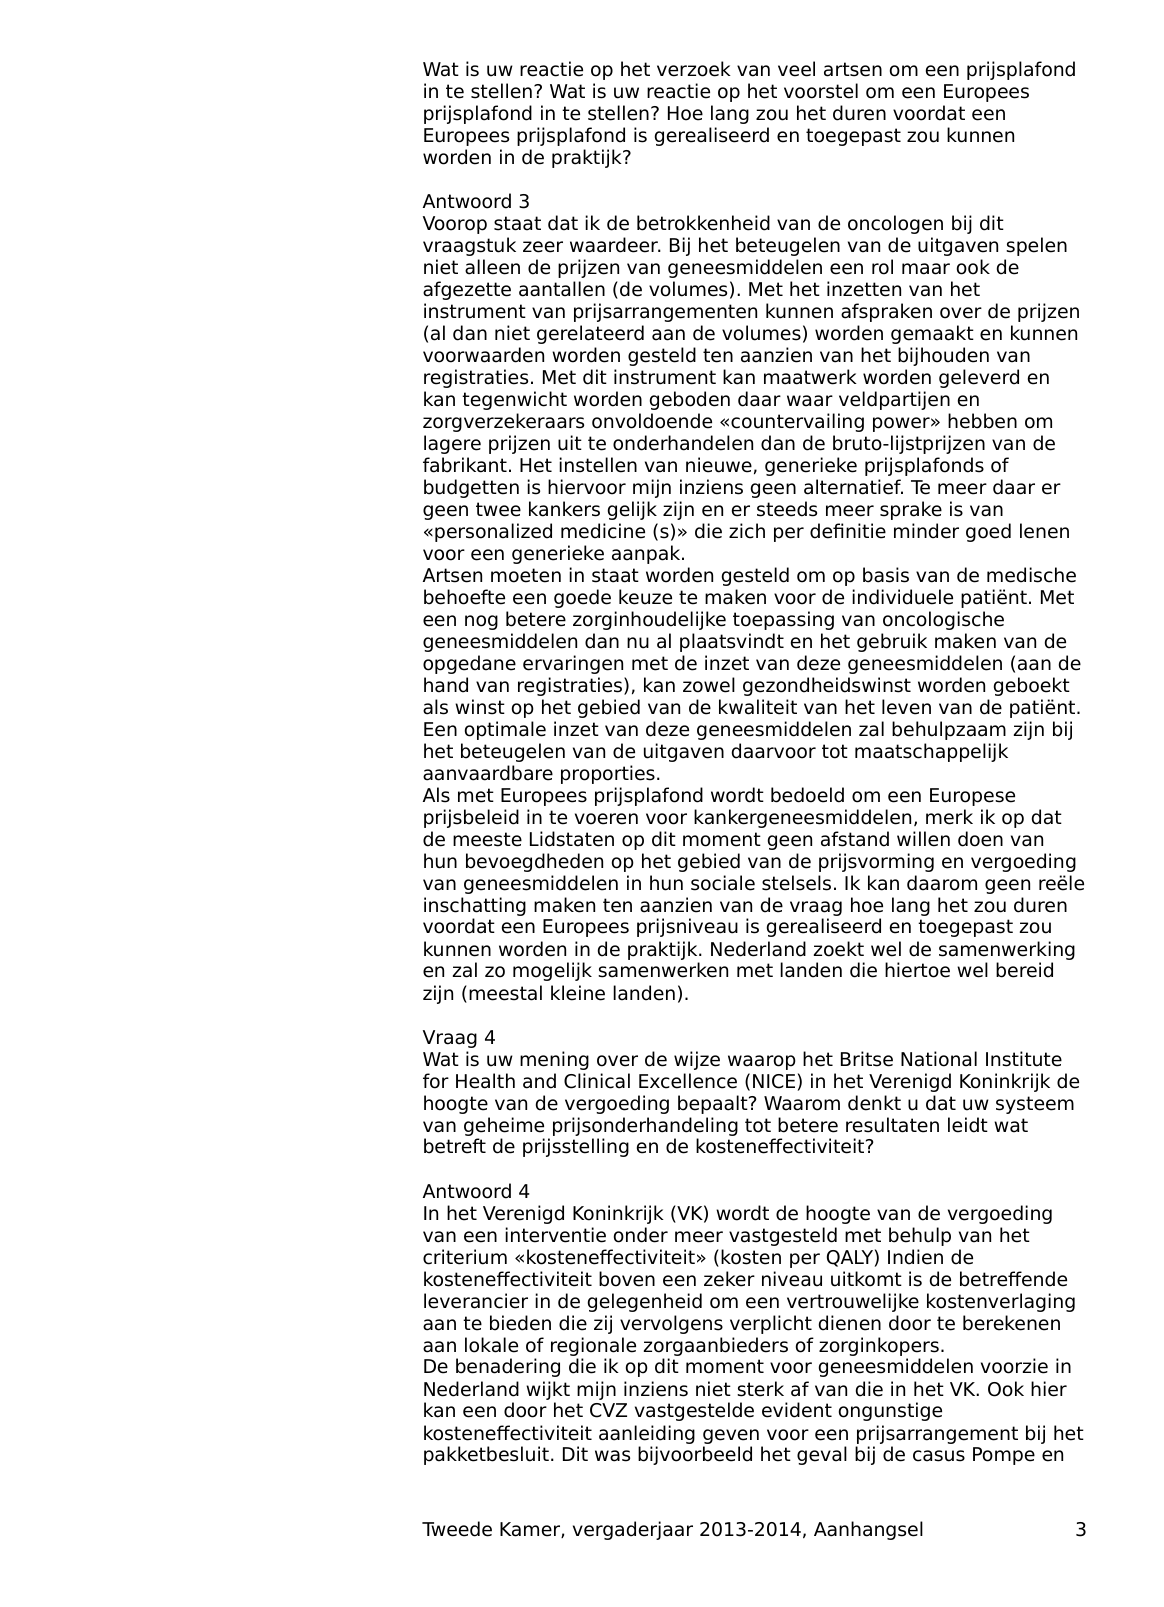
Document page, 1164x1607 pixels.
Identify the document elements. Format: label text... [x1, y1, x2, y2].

text Antwoord 4 [422, 1181, 1087, 1203]
text Wat is uw mening over de wijze waarop het Britse National Institute for Health and Clinical Excellence (NICE) in het Verenigd Koninkrijk de hoogte van de vergoeding bepaalt? Waarom denkt u dat uw systeem van geheime prijsonderhandeling tot betere resultaten leidt wat betreft de prijsstelling en de kosteneffectiviteit? [422, 1048, 1087, 1158]
text Als met Europees prijsplafond wordt bedoeld om een Europese prijsbeleid in te voeren voor kankergeneesmiddelen, merk ik op dat de meeste Lidstaten op dit moment geen afstand willen doen van hun bevoegdheden op het gebied van de prijsvorming en vergoeding van geneesmiddelen in hun sociale stelsels. Ik kan daarom geen reële inschatting maken ten aanzien van de vraag hoe lang het zou duren voordat een Europees prijsniveau is gerealiseerd en toegepast zou kunnen worden in de praktijk. Nederland zoekt wel de samenwerking en zal zo mogelijk samenwerken met landen die hiertoe wel bereid zijn (meestal kleine landen). [422, 784, 1087, 1004]
text Artsen moeten in staat worden gesteld om op basis van de medische behoefte een goede keuze te maken voor de individuele patiënt. Met een nog betere zorginhoudelijke toepassing van oncologische geneesmiddelen dan nu al plaatsvindt en het gebruik maken van de opgedane ervaringen met de inzet van deze geneesmiddelen (aan de hand van registraties), kan zowel gezondheidswinst worden geboekt als winst op het gebied van de kwaliteit van het leven van de patiënt. Een optimale inzet van deze geneesmiddelen zal behulpzaam zijn bij het beteugelen van de uitgaven daarvoor tot maatschappelijk aanvaardbare proporties. [422, 565, 1087, 784]
text Antwoord 3 [422, 191, 1087, 213]
text Vraag 4 [422, 1027, 1087, 1048]
text Voorop staat dat ik de betrokkenheid van de oncologen bij dit vraagstuk zeer waardeer. Bij het beteugelen van de uitgaven spelen niet alleen de prijzen van geneesmiddelen een rol maar ook de afgezette aantallen (de volumes). Met het inzetten van het instrument van prijsarrangementen kunnen afspraken over de prijzen (al dan niet gerelateerd aan de volumes) worden gemaakt en kunnen voorwaarden worden gesteld ten aanzien van het bijhouden van registraties. Met dit instrument kan maatwerk worden geleverd en kan tegenwicht worden geboden daar waar veldpartijen en zorgverzekeraars onvoldoende «countervailing power» hebben om lagere prijzen uit te onderhandelen dan de bruto-lijstprijzen van de fabrikant. Het instellen van nieuwe, generieke prijsplafonds of budgetten is hiervoor mijn inziens geen alternatief. Te meer daar er geen twee kankers gelijk zijn en er steeds meer sprake is van «personalized medicine (s)» die zich per definitie minder goed lenen voor een generieke aanpak. [422, 213, 1087, 565]
text In het Verenigd Koninkrijk (VK) wordt de hoogte van de vergoeding van een interventie onder meer vastgesteld met behulp van het criterium «kosteneffectiviteit» (kosten per QALY) Indien de kosteneffectiviteit boven een zeker niveau uitkomt is de betreffende leverancier in de gelegenheid om een vertrouwelijke kostenverlaging aan te bieden die zij vervolgens verplicht dienen door te berekenen aan lokale of regionale zorgaanbieders of zorginkopers. [422, 1203, 1087, 1356]
text Wat is uw reactie op het verzoek van veel artsen om een prijsplafond in te stellen? Wat is uw reactie op het voorstel om een Europees prijsplafond in te stellen? Hoe lang zou het duren voordat een Europees prijsplafond is gerealiseerd en toegepast zou kunnen worden in de praktijk? [422, 59, 1087, 169]
text De benadering die ik op dit moment voor geneesmiddelen voorzie in Nederland wijkt mijn inziens niet sterk af van die in het VK. Ook hier kan een door het CVZ vastgestelde evident ongunstige kosteneffectiviteit aanleiding geven voor een prijsarrangement bij het pakketbesluit. Dit was bijvoorbeeld het geval bij de casus Pompe en [422, 1356, 1087, 1466]
